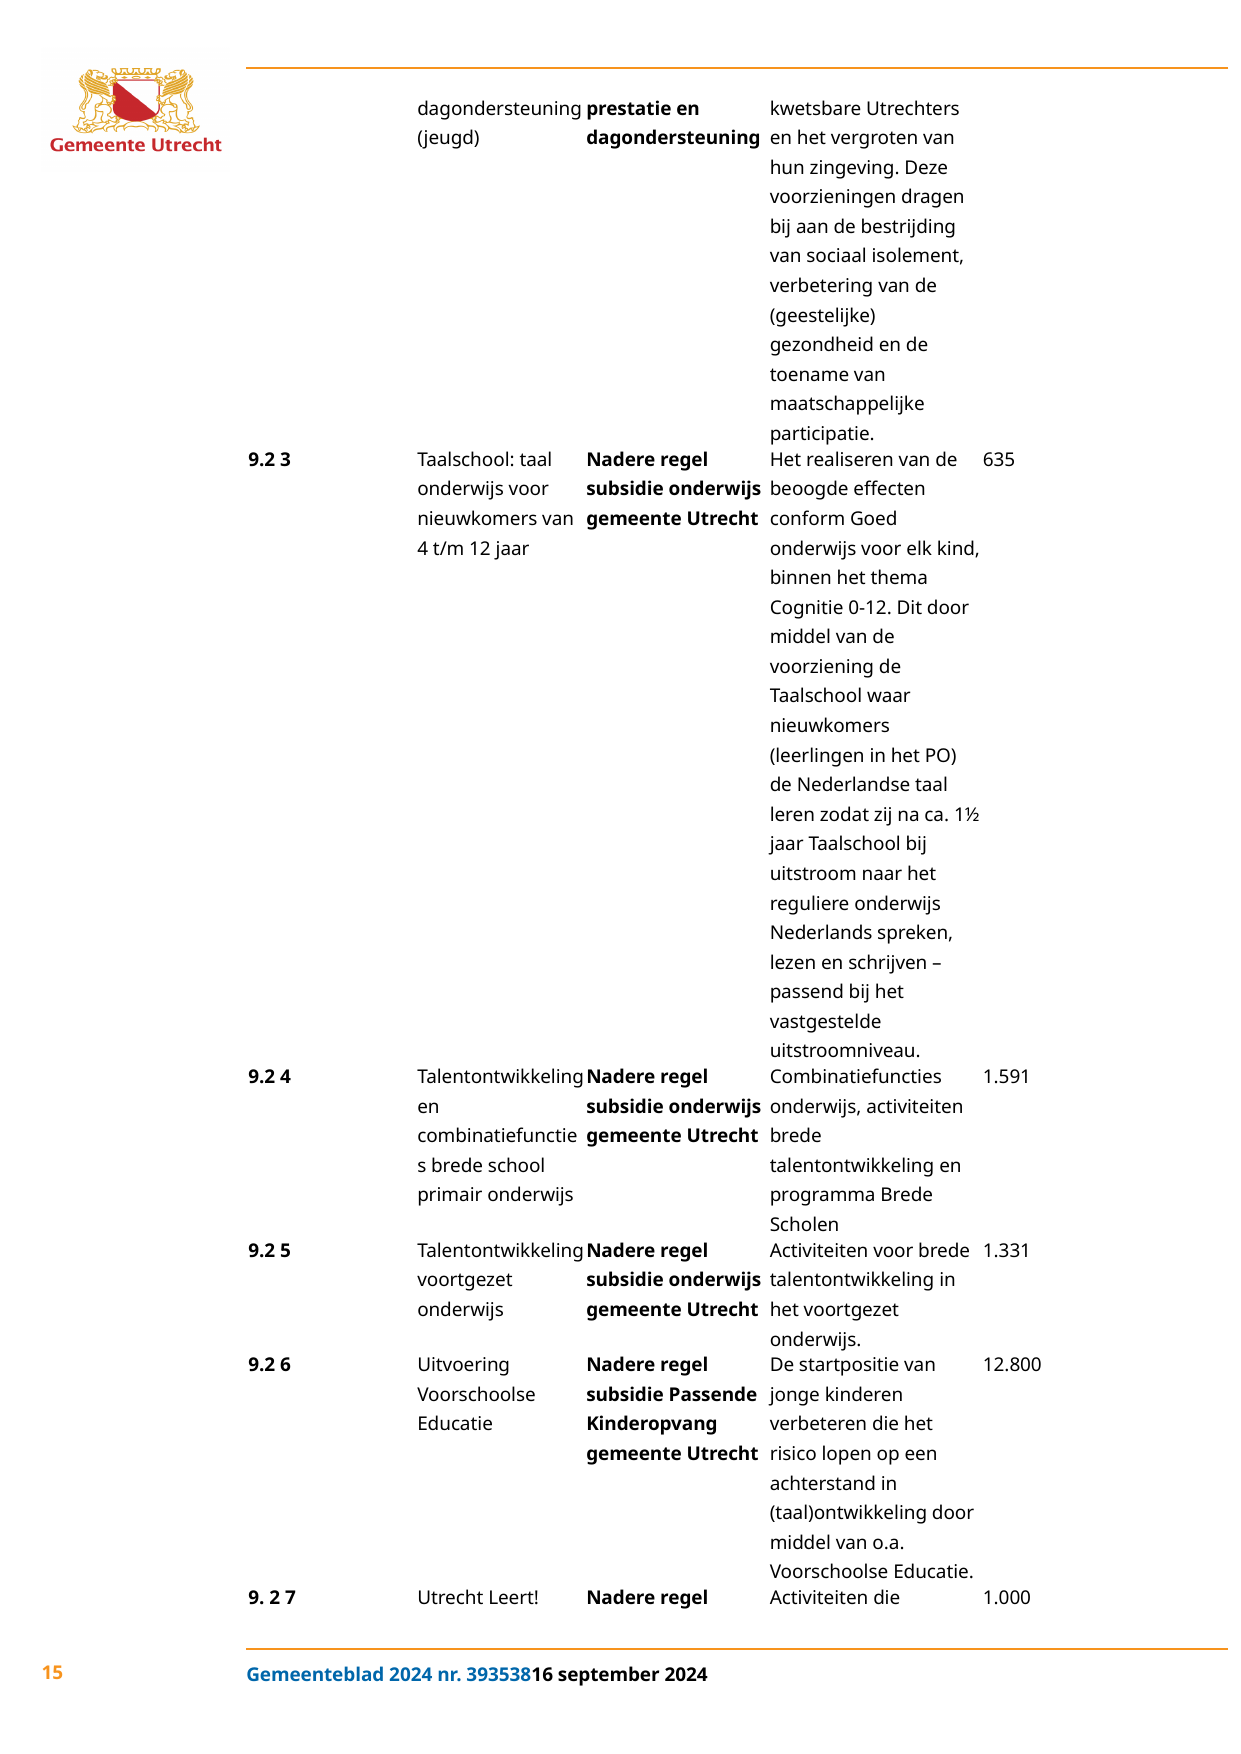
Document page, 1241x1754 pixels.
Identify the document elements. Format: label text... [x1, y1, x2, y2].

table_cell 9.2 3 [248, 446, 417, 1063]
picture [41, 47, 231, 172]
table_cell Activiteiten die [770, 1584, 983, 1610]
table_cell Nadere regel subsidie Passende Kinderopvang gemeente Utrecht [586, 1351, 769, 1584]
table_cell Nadere regel [586, 1584, 769, 1610]
table_cell 1.331 [983, 1237, 1152, 1351]
table_cell Utrecht Leert! [417, 1584, 586, 1610]
table_cell Uitvoering Voorschoolse Educatie [417, 1351, 586, 1584]
table_cell 635 [983, 446, 1152, 1063]
table_cell 9. 2 7 [248, 1584, 417, 1610]
table_cell Het realiseren van de beoogde effecten conform Goed onderwijs voor elk kind, binnen het thema Cognitie 0-12. Dit door middel van de voorziening de Taalschool waar nieuwkomers (leerlingen in het PO) de Nederlandse taal leren zodat zij na ca. 1½ jaar Taalschool bij uitstroom naar het reguliere onderwijs Nederlands spreken, lezen en schrijven – passend bij het vastgestelde uitstroomniveau. [770, 446, 983, 1063]
table_cell Nadere regel subsidie onderwijs gemeente Utrecht [586, 1063, 769, 1237]
table_cell [248, 95, 417, 446]
table_cell dagondersteuning (jeugd) [417, 95, 586, 446]
table_cell 1.591 [983, 1063, 1152, 1237]
table_cell Activiteiten voor brede talentontwikkeling in het voortgezet onderwijs. [770, 1237, 983, 1351]
table_cell kwetsbare Utrechters en het vergroten van hun zingeving. Deze voorzieningen dragen bij aan de bestrijding van sociaal isolement, verbetering van de (geestelijke) gezondheid en de toename van maatschappelijke participatie. [770, 95, 983, 446]
table_cell De startpositie van jonge kinderen verbeteren die het risico lopen op een achterstand in (taal)ontwikkeling door middel van o.a. Voorschoolse Educatie. [770, 1351, 983, 1584]
table_cell 1.000 [983, 1584, 1152, 1610]
table_cell Talentontwikkeling en combinatiefuncties brede school primair onderwijs [417, 1063, 586, 1237]
table_cell Talentontwikkeling voortgezet onderwijs [417, 1237, 586, 1351]
table_cell 12.800 [983, 1351, 1152, 1584]
table_cell 9.2 5 [248, 1237, 417, 1351]
table_cell 9.2 4 [248, 1063, 417, 1237]
table_cell prestatie en dagondersteuning [586, 95, 769, 446]
table_cell [983, 95, 1152, 446]
table_cell Nadere regel subsidie onderwijs gemeente Utrecht [586, 1237, 769, 1351]
table_cell Nadere regel subsidie onderwijs gemeente Utrecht [586, 446, 769, 1063]
table_cell Taalschool: taal onderwijs voor nieuwkomers van 4 t/m 12 jaar [417, 446, 586, 1063]
table_cell 9.2 6 [248, 1351, 417, 1584]
table_cell Combinatiefuncties onderwijs, activiteiten brede talentontwikkeling en programma Brede Scholen [770, 1063, 983, 1237]
